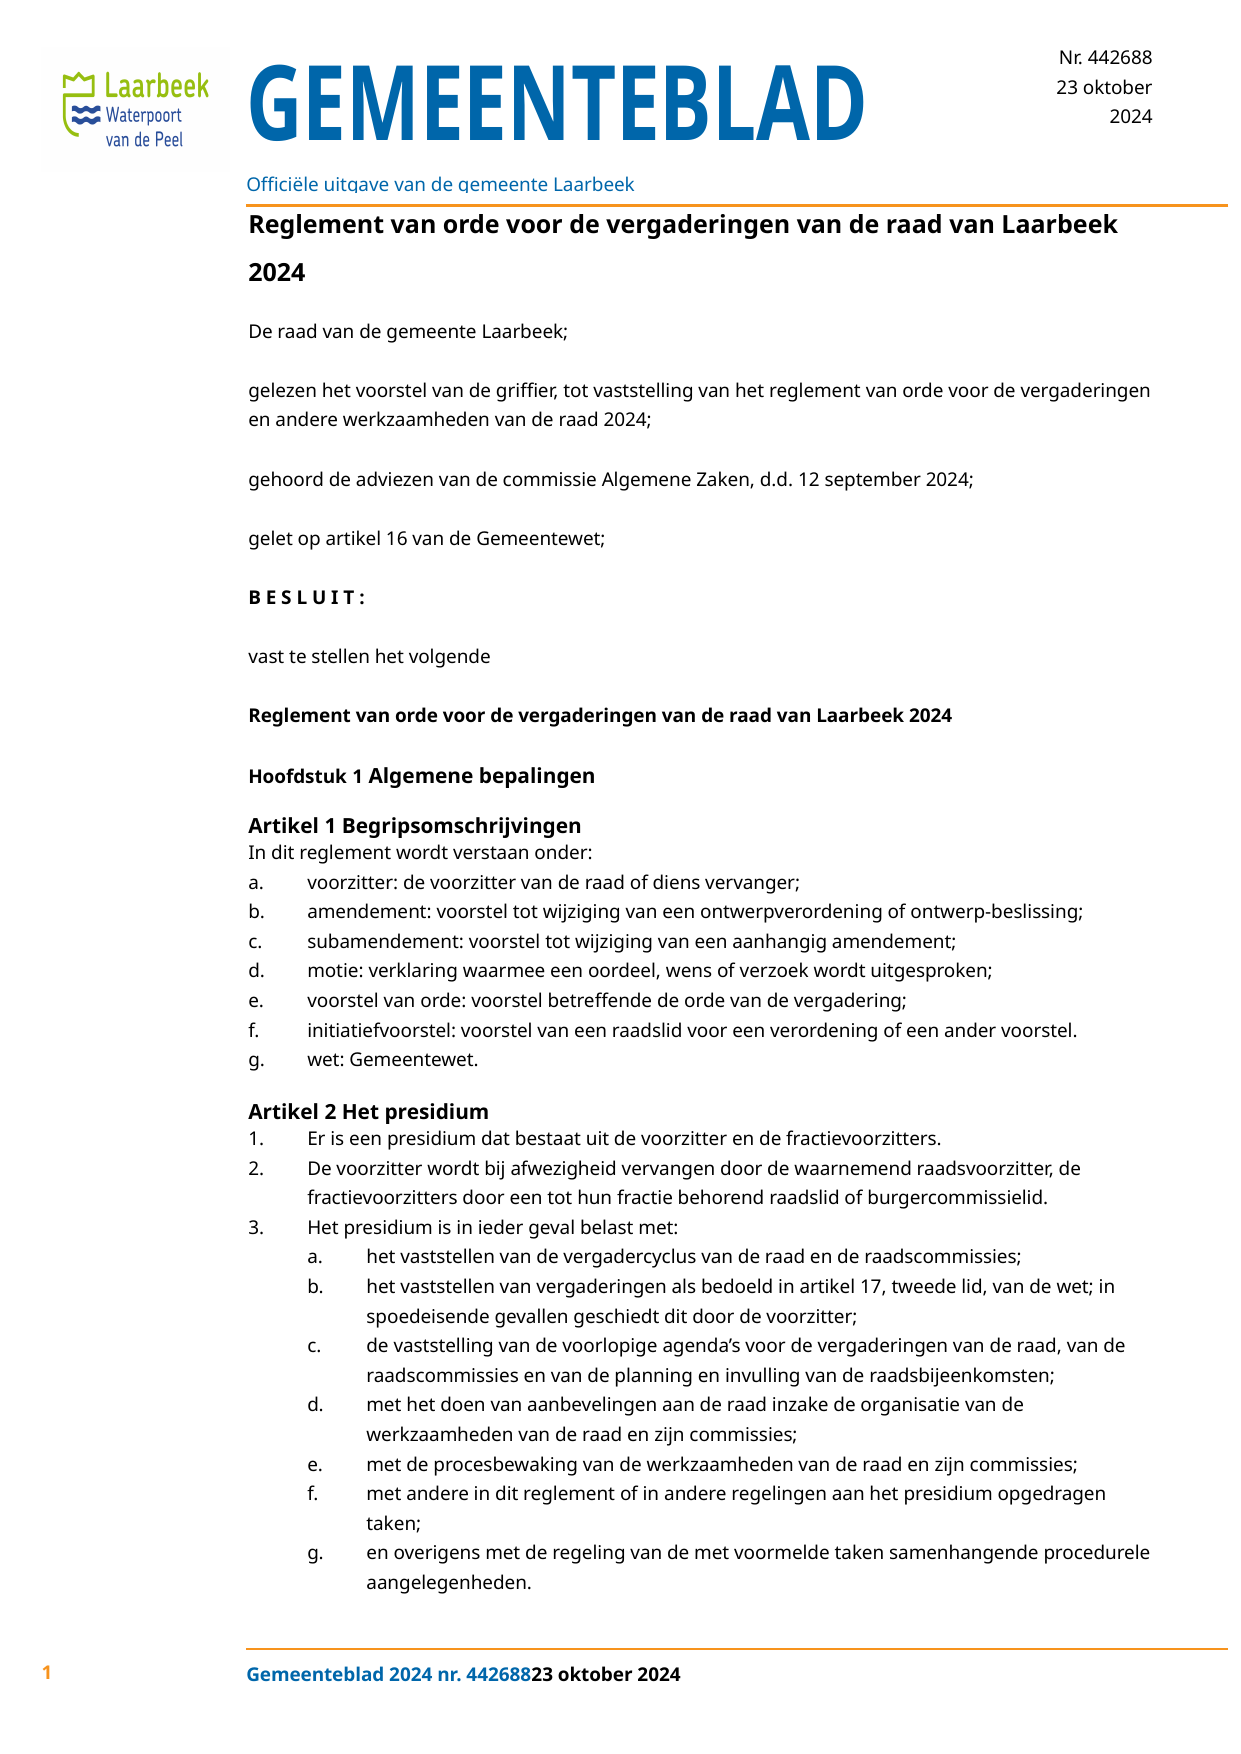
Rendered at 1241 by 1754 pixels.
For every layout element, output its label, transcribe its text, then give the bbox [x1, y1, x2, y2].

list het vaststellen van de vergadercyclus van de raad en de raadscommissies; [307, 1244, 1152, 1269]
text B E S L U I T : [248, 584, 1152, 610]
list voorzitter: de voorzitter van de raad of diens vervanger; [248, 869, 1152, 895]
list met andere in dit reglement of in andere regelingen aan het presidium opgedragen taken; [307, 1480, 1152, 1536]
list De voorzitter wordt bij afwezigheid vervangen door de waarnemend raadsvoorzitter, de fractievoorzitters door een tot hun fractie behorend raadslid of burgercommissielid. [248, 1155, 1152, 1210]
text Artikel 1 Begripsomschrijvingen [248, 811, 1152, 839]
list amendement: voorstel tot wijziging van een ontwerpverordening of ontwerp-beslissing; [248, 898, 1152, 924]
text gelezen het voorstel van de griffier, tot vaststelling van het reglement van orde voor de vergaderingen en andere werkzaamheden van de raad 2024; [248, 377, 1152, 432]
text vast te stellen het volgende [248, 643, 1152, 669]
list wet: Gemeentewet. [248, 1046, 1152, 1072]
text De raad van de gemeente Laarbeek; [248, 318, 1152, 344]
text Reglement van orde voor de vergaderingen van de raad van Laarbeek 2024 [248, 207, 1152, 288]
list het vaststellen van vergaderingen als bedoeld in artikel 17, tweede lid, van de wet; in spoedeisende gevallen geschiedt dit door de voorzitter; [307, 1273, 1152, 1328]
list voorstel van orde: voorstel betreffende de orde van de vergadering; [248, 987, 1152, 1013]
list subamendement: voorstel tot wijziging van een aanhangig amendement; [248, 928, 1152, 954]
list motie: verklaring waarmee een oordeel, wens of verzoek wordt uitgesproken; [248, 958, 1152, 983]
list Er is een presidium dat bestaat uit de voorzitter en de fractievoorzitters. [248, 1125, 1152, 1151]
text In dit reglement wordt verstaan onder: [248, 839, 1152, 865]
list initiatiefvoorstel: voorstel van een raadslid voor een verordening of een ander voorstel. [248, 1017, 1152, 1043]
list Het presidium is in ieder geval belast met: [248, 1214, 1152, 1240]
list de vaststelling van de voorlopige agenda’s voor de vergaderingen van de raad, van de raadscommissies en van de planning en invulling van de raadsbijeenkomsten; [307, 1332, 1152, 1388]
text gehoord de adviezen van de commissie Algemene Zaken, d.d. 12 september 2024; [248, 466, 1152, 492]
text gelet op artikel 16 van de Gemeentewet; [248, 525, 1152, 551]
list met de procesbewaking van de werkzaamheden van de raad en zijn commissies; [307, 1451, 1152, 1476]
list en overigens met de regeling van de met voormelde taken samenhangende procedurele aangelegenheden. [307, 1539, 1152, 1595]
picture [41, 47, 231, 172]
list met het doen van aanbevelingen aan de raad inzake de organisatie van de werkzaamheden van de raad en zijn commissies; [307, 1392, 1152, 1447]
text Reglement van orde voor de vergaderingen van de raad van Laarbeek 2024 [248, 702, 1152, 728]
text Hoofdstuk 1 Algemene bepalingen [248, 762, 1152, 790]
text Artikel 2 Het presidium [248, 1097, 1152, 1125]
